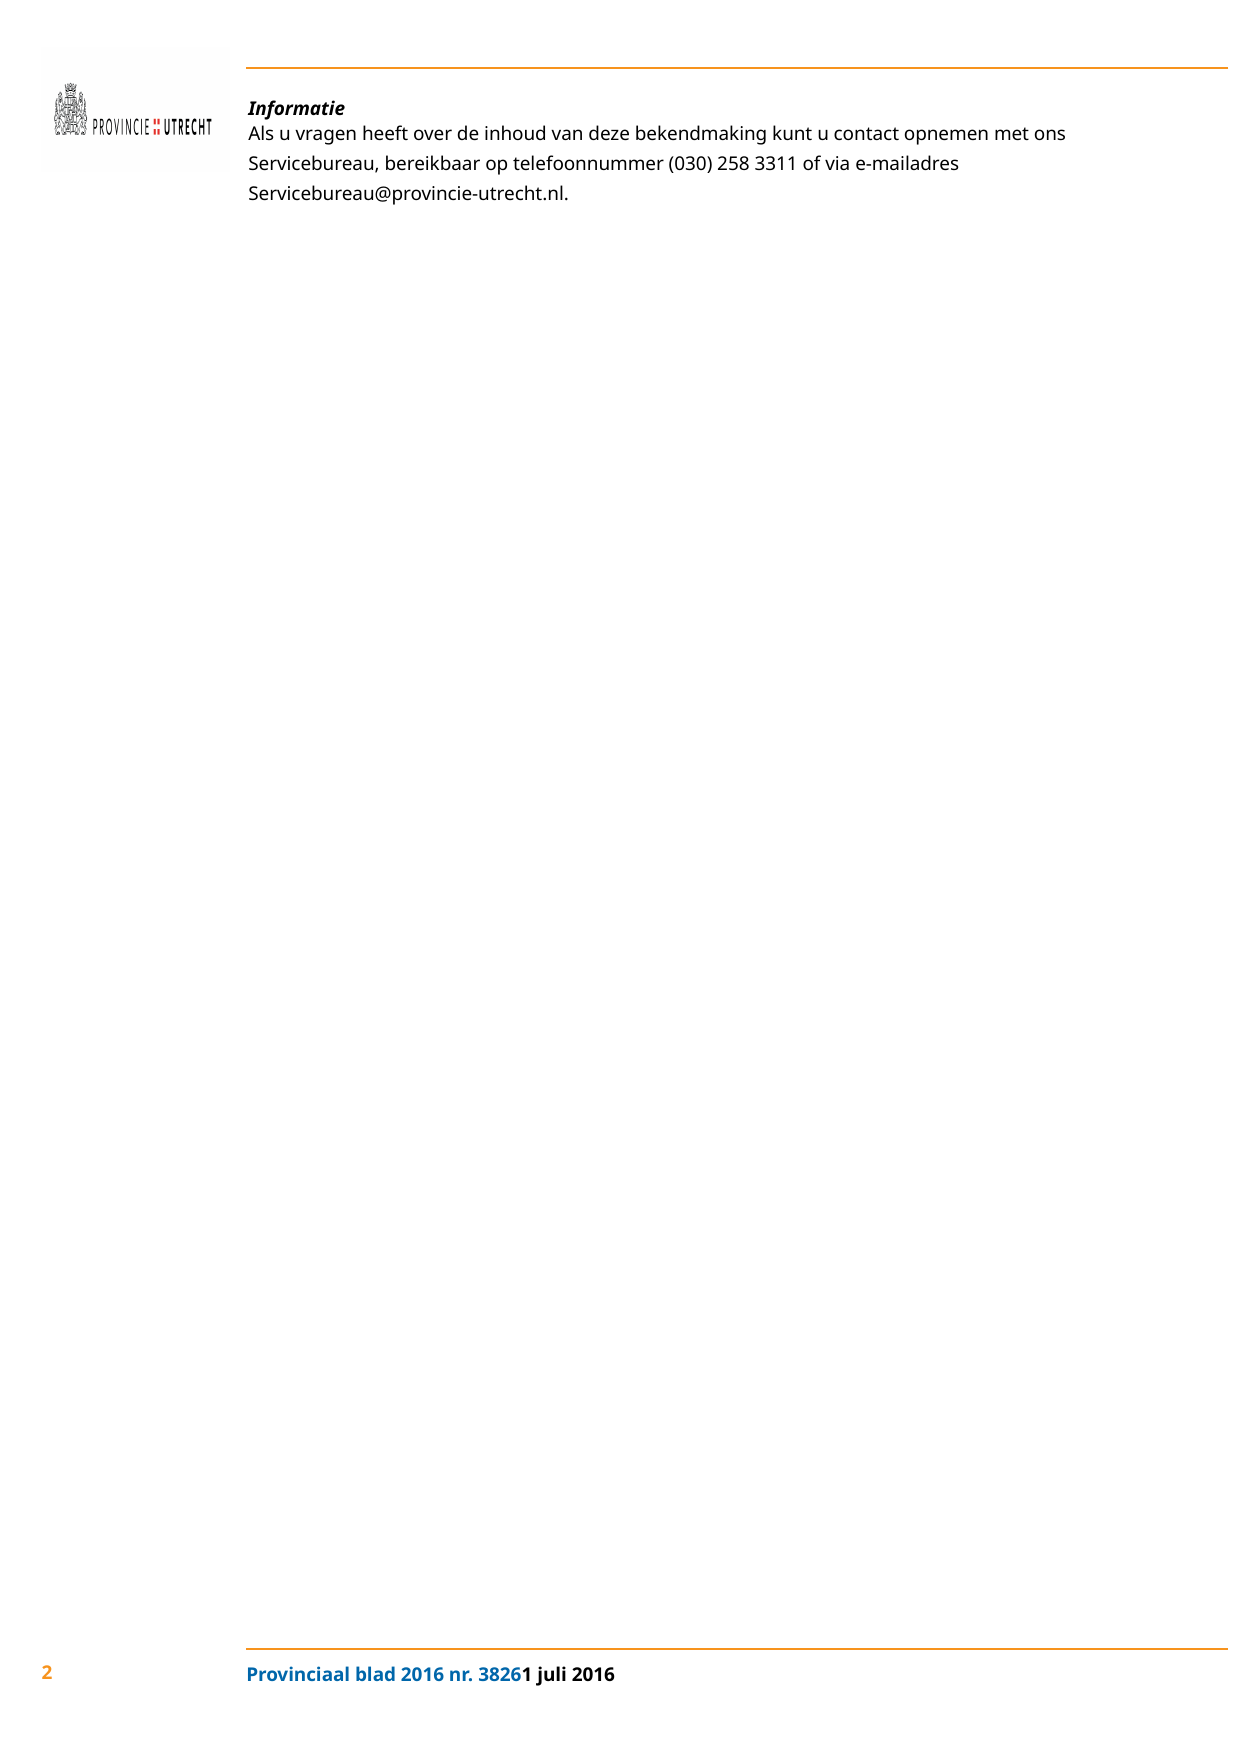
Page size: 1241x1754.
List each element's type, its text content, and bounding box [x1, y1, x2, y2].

picture [41, 47, 231, 172]
text Als u vragen heeft over de inhoud van deze bekendmaking kunt u contact opnemen met ons Servicebureau, bereikbaar op telefoonnummer (030) 258 3311 of via e-mailadres Servicebureau@provincie-utrecht.nl. [248, 121, 1152, 205]
text Informatie [248, 95, 1152, 121]
